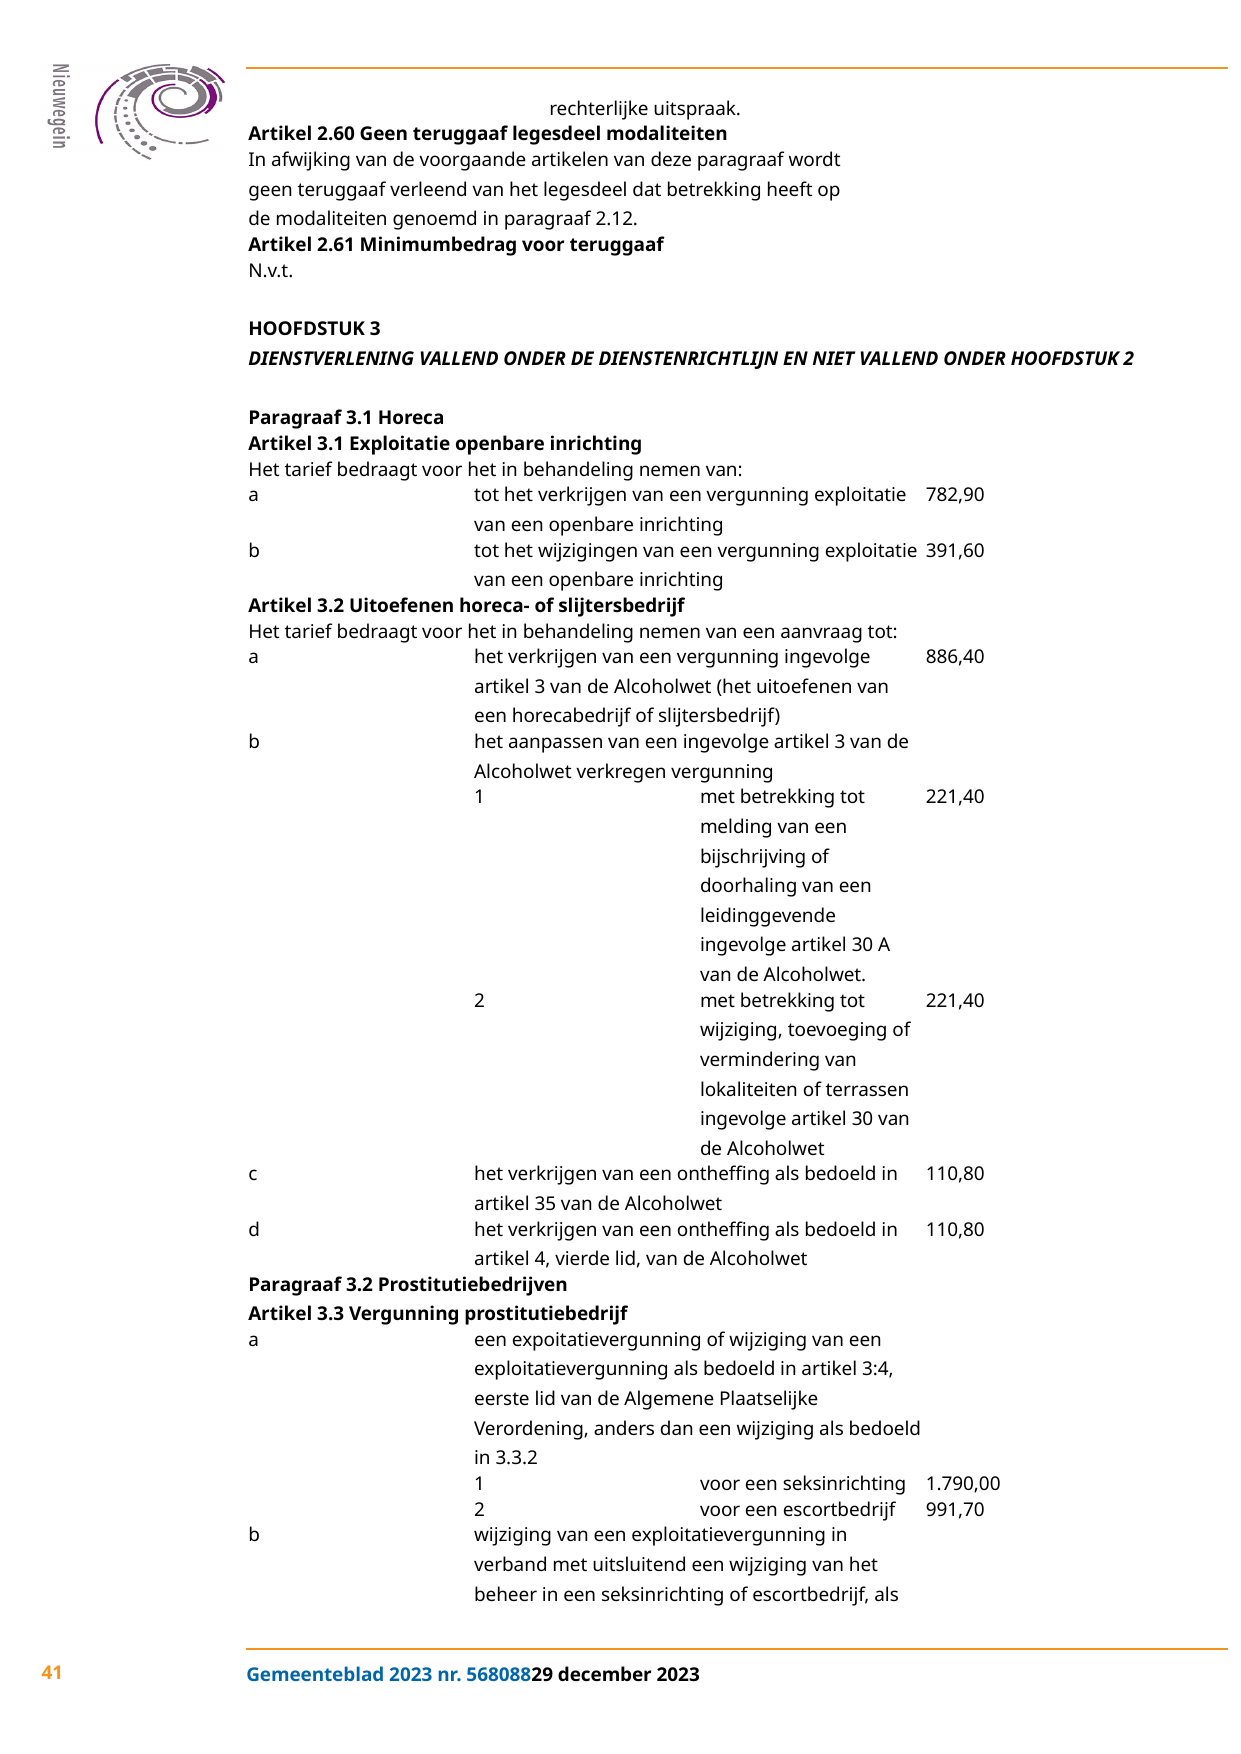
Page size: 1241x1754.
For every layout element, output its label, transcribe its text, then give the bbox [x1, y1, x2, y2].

table_cell 221,40 [926, 784, 1152, 987]
table_cell [926, 430, 1152, 456]
table_cell 1 [474, 1470, 700, 1496]
table_cell [850, 146, 1152, 231]
table_cell voor een seksinrichting [700, 1470, 926, 1496]
table_cell 110,80 [926, 1216, 1152, 1271]
table_cell 1 [474, 784, 700, 987]
table_cell [926, 1271, 1152, 1297]
table_cell rechterlijke uitspraak. [549, 95, 850, 121]
table_cell [926, 618, 1152, 643]
text HOOFDSTUK 3 [248, 315, 1152, 341]
table_cell met betrekking tot melding van een bijschrijving of doorhaling van een leidinggevende ingevolge artikel 30 A van de Alcoholwet. [700, 784, 926, 987]
table_cell b [248, 537, 474, 592]
table_cell [248, 784, 474, 987]
table_cell [926, 592, 1152, 618]
table_cell het verkrijgen van een vergunning ingevolge artikel 3 van de Alcoholwet (het uitoefenen van een horecabedrijf of slijtersbedrijf) [474, 644, 926, 728]
table_cell 221,40 [926, 987, 1152, 1161]
table_cell 110,80 [926, 1161, 1152, 1216]
table_cell [850, 231, 1152, 257]
table_cell Artikel 2.60 Geen teruggaaf legesdeel modaliteiten [248, 121, 850, 146]
table_cell b [248, 1522, 474, 1606]
table_cell Paragraaf 3.2 Prostitutiebedrijven [248, 1271, 926, 1297]
table_cell 391,60 [926, 537, 1152, 592]
table_cell tot het verkrijgen van een vergunning exploitatie van een openbare inrichting [474, 481, 926, 537]
table_cell 782,90 [926, 481, 1152, 537]
table_cell In afwijking van de voorgaande artikelen van deze paragraaf wordt geen teruggaaf verleend van het legesdeel dat betrekking heeft op de modaliteiten genoemd in paragraaf 2.12. [248, 146, 850, 231]
table_header Artikel 3.3 Vergunning prostitutiebedrijf [248, 1300, 926, 1326]
table_cell [850, 257, 1152, 283]
table_cell Artikel 3.1 Exploitatie openbare inrichting [248, 430, 926, 456]
picture [41, 47, 231, 172]
table_cell wijziging van een exploitatievergunning in verband met uitsluitend een wijziging van het beheer in een seksinrichting of escortbedrijf, als [474, 1522, 926, 1606]
table_cell b [248, 729, 474, 784]
table_cell a [248, 1326, 474, 1470]
table_cell het aanpassen van een ingevolge artikel 3 van de Alcoholwet verkregen vergunning [474, 729, 926, 784]
table_cell [926, 1522, 1152, 1606]
table_cell Artikel 2.61 Minimumbedrag voor teruggaaf [248, 231, 850, 257]
table_cell 886,40 [926, 644, 1152, 728]
table_cell met betrekking tot wijziging, toevoeging of vermindering van lokaliteiten of terrassen ingevolge artikel 30 van de Alcoholwet [700, 987, 926, 1161]
table_cell a [248, 481, 474, 537]
table_cell d [248, 1216, 474, 1271]
table_cell [926, 729, 1152, 784]
table_cell 2 [474, 987, 700, 1161]
table_cell [248, 987, 474, 1161]
table_cell 2 [474, 1496, 700, 1522]
table_cell een expoitatievergunning of wijziging van een exploitatievergunning als bedoeld in artikel 3:4, eerste lid van de Algemene Plaatselijke Verordening, anders dan een wijziging als bedoeld in 3.3.2 [474, 1326, 926, 1470]
table_cell 991,70 [926, 1496, 1152, 1522]
table_cell het verkrijgen van een ontheffing als bedoeld in artikel 4, vierde lid, van de Alcoholwet [474, 1216, 926, 1271]
table_cell [248, 1496, 474, 1522]
table_cell [850, 121, 1152, 146]
table_cell [248, 95, 549, 121]
table_header [926, 1300, 1152, 1326]
table_cell [850, 95, 1152, 121]
table_cell c [248, 1161, 474, 1216]
table_cell het verkrijgen van een ontheffing als bedoeld in artikel 35 van de Alcoholwet [474, 1161, 926, 1216]
table_cell 1.790,00 [926, 1470, 1152, 1496]
table_cell a [248, 644, 474, 728]
table_header [926, 404, 1152, 430]
table_cell Het tarief bedraagt voor het in behandeling nemen van een aanvraag tot: [248, 618, 926, 643]
table_cell Artikel 3.2 Uitoefenen horeca- of slijtersbedrijf [248, 592, 926, 618]
table_cell [926, 1326, 1152, 1470]
text DIENSTVERLENING VALLEND ONDER DE DIENSTENRICHTLIJN EN NIET VALLEND ONDER HOOFDSTUK 2 [248, 345, 1152, 371]
table_cell tot het wijzigingen van een vergunning exploitatie van een openbare inrichting [474, 537, 926, 592]
table_cell [926, 456, 1152, 481]
table_cell [248, 1470, 474, 1496]
table_cell N.v.t. [248, 257, 850, 283]
table_cell Het tarief bedraagt voor het in behandeling nemen van: [248, 456, 926, 481]
table_cell voor een escortbedrijf [700, 1496, 926, 1522]
table_header Paragraaf 3.1 Horeca [248, 404, 926, 430]
